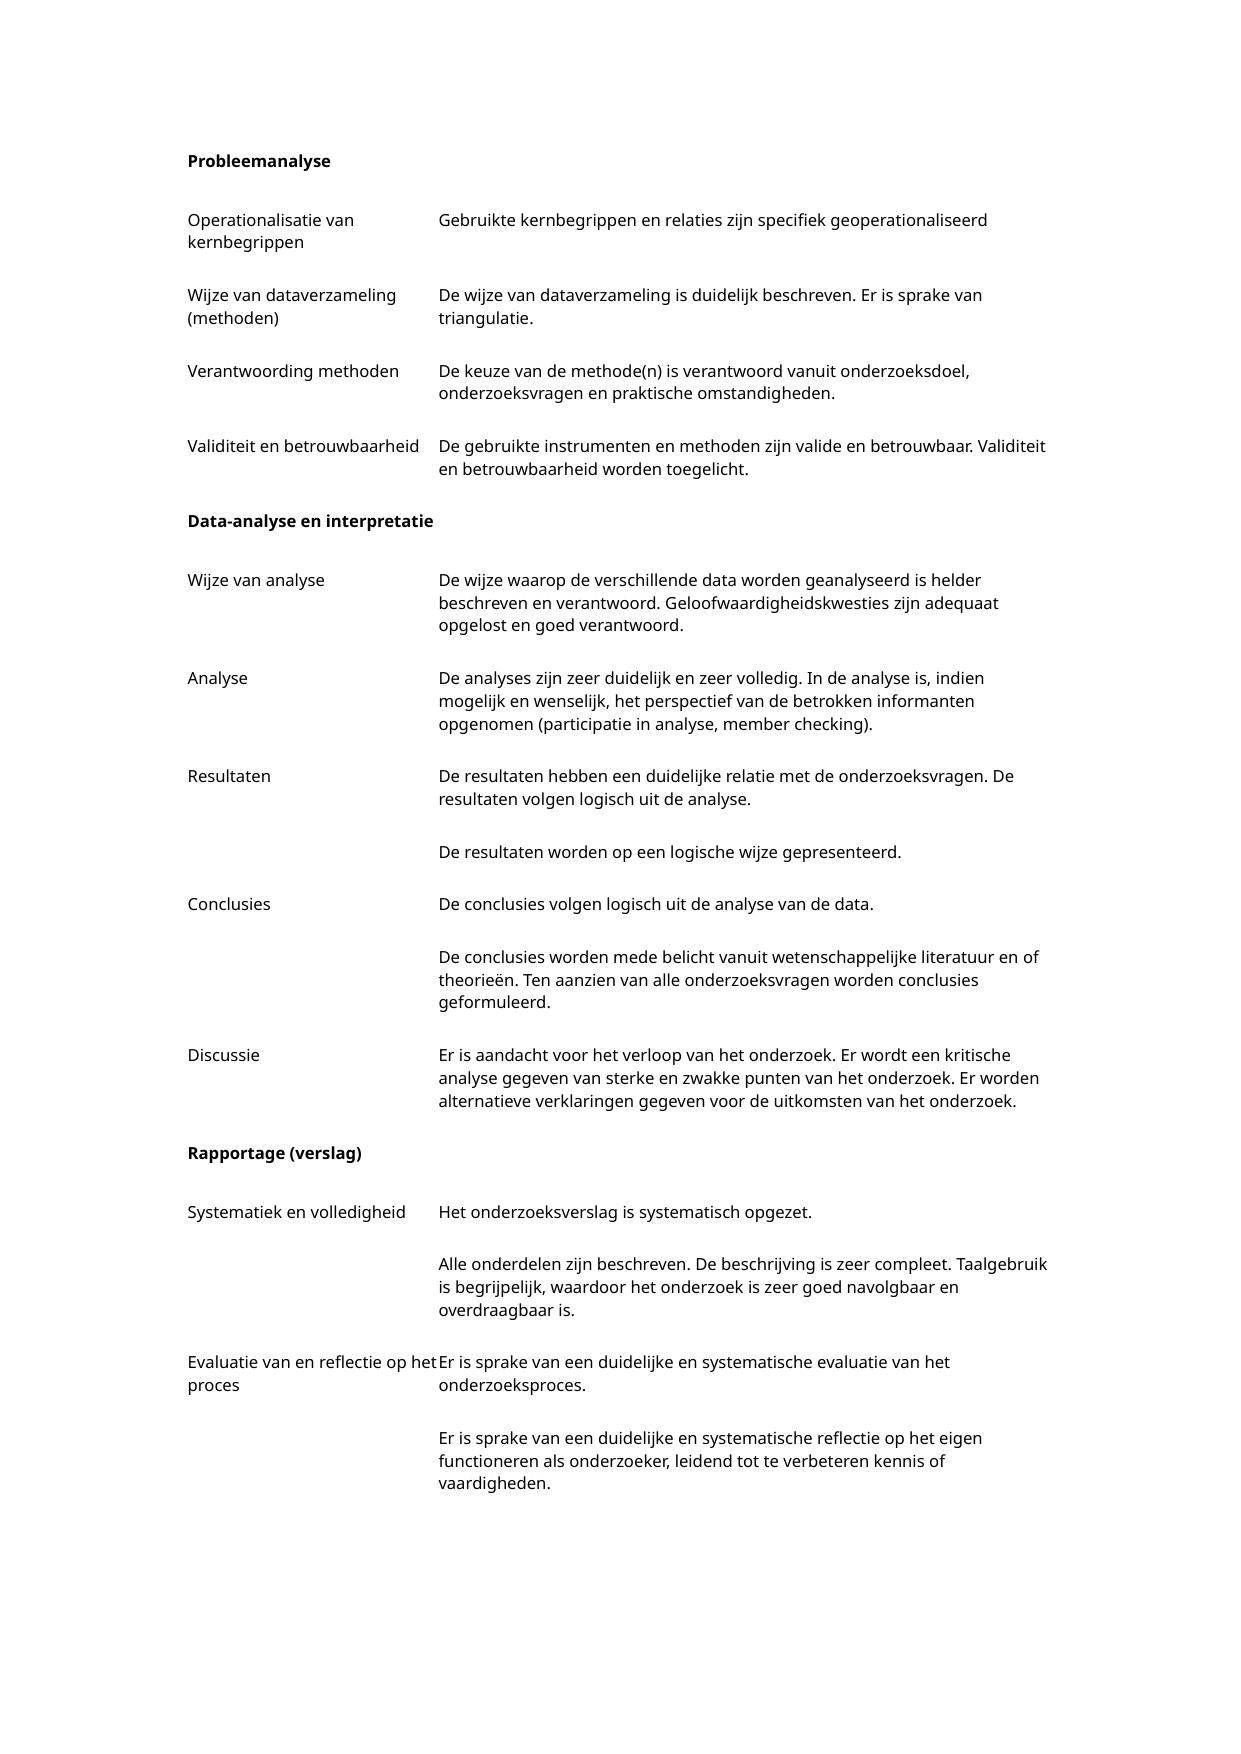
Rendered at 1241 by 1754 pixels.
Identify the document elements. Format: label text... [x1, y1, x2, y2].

table_cell [438, 510, 1053, 568]
table_cell De gebruikte instrumenten en methoden zijn valide en betrouwbaar. Validiteit en betrouwbaarheid worden toegelicht. [438, 435, 1053, 510]
table_cell Gebruikte kernbegrippen en relaties zijn specifiek geoperationaliseerd [438, 209, 1053, 284]
table_cell De wijze van dataverzameling is duidelijk beschreven. Er is sprake van triangulatie. [438, 284, 1053, 359]
table_cell De wijze waarop de verschillende data worden geanalyseerd is helder beschreven en verantwoord. Geloofwaardigheidskwesties zijn adequaat opgelost en goed verantwoord. [438, 569, 1053, 667]
table_cell Wijze van analyse [188, 569, 438, 667]
table_cell De keuze van de methode(n) is verantwoord vanuit onderzoeksdoel, onderzoeksvragen en praktische omstandigheden. [438, 359, 1053, 435]
table_cell Resultaten [188, 765, 438, 893]
table_cell Data-analyse en interpretatie [188, 510, 438, 568]
table_cell Conclusies [188, 893, 438, 1044]
table_cell Verantwoording methoden [188, 359, 438, 435]
table_cell Er is aandacht voor het verloop van het onderzoek. Er wordt een kritische analyse gegeven van sterke en zwakke punten van het onderzoek. Er worden alternatieve verklaringen gegeven voor de uitkomsten van het onderzoek. [438, 1044, 1053, 1142]
table_cell Evaluatie van en reflectie op het proces [188, 1351, 438, 1525]
table_header Probleemanalyse [188, 150, 438, 208]
table_cell Discussie [188, 1044, 438, 1142]
table_cell Systematiek en volledigheid [188, 1200, 438, 1351]
table_cell De resultaten hebben een duidelijke relatie met de onderzoeksvragen. De resultaten volgen logisch uit de analyse. De resultaten worden op een logische wijze gepresenteerd. [438, 765, 1053, 893]
table_cell Er is sprake van een duidelijke en systematische evaluatie van het onderzoeksproces. Er is sprake van een duidelijke en systematische reflectie op het eigen functioneren als onderzoeker, leidend tot te verbeteren kennis of vaardigheden. [438, 1351, 1053, 1525]
table_cell Wijze van dataverzameling (methoden) [188, 284, 438, 359]
table_header [438, 150, 1053, 208]
table_cell De conclusies volgen logisch uit de analyse van de data. De conclusies worden mede belicht vanuit wetenschappelijke literatuur en of theorieën. Ten aanzien van alle onderzoeksvragen worden conclusies geformuleerd. [438, 893, 1053, 1044]
table_cell Rapportage (verslag) [188, 1142, 438, 1200]
table_cell Validiteit en betrouwbaarheid [188, 435, 438, 510]
table_cell Het onderzoeksverslag is systematisch opgezet. Alle onderdelen zijn beschreven. De beschrijving is zeer compleet. Taalgebruik is begrijpelijk, waardoor het onderzoek is zeer goed navolgbaar en overdraagbaar is. [438, 1200, 1053, 1351]
table_cell [438, 1142, 1053, 1200]
table_cell Analyse [188, 667, 438, 765]
table_cell De analyses zijn zeer duidelijk en zeer volledig. In de analyse is, indien mogelijk en wenselijk, het perspectief van de betrokken informanten opgenomen (participatie in analyse, member checking). [438, 667, 1053, 765]
table_cell Operationalisatie van kernbegrippen [188, 209, 438, 284]
